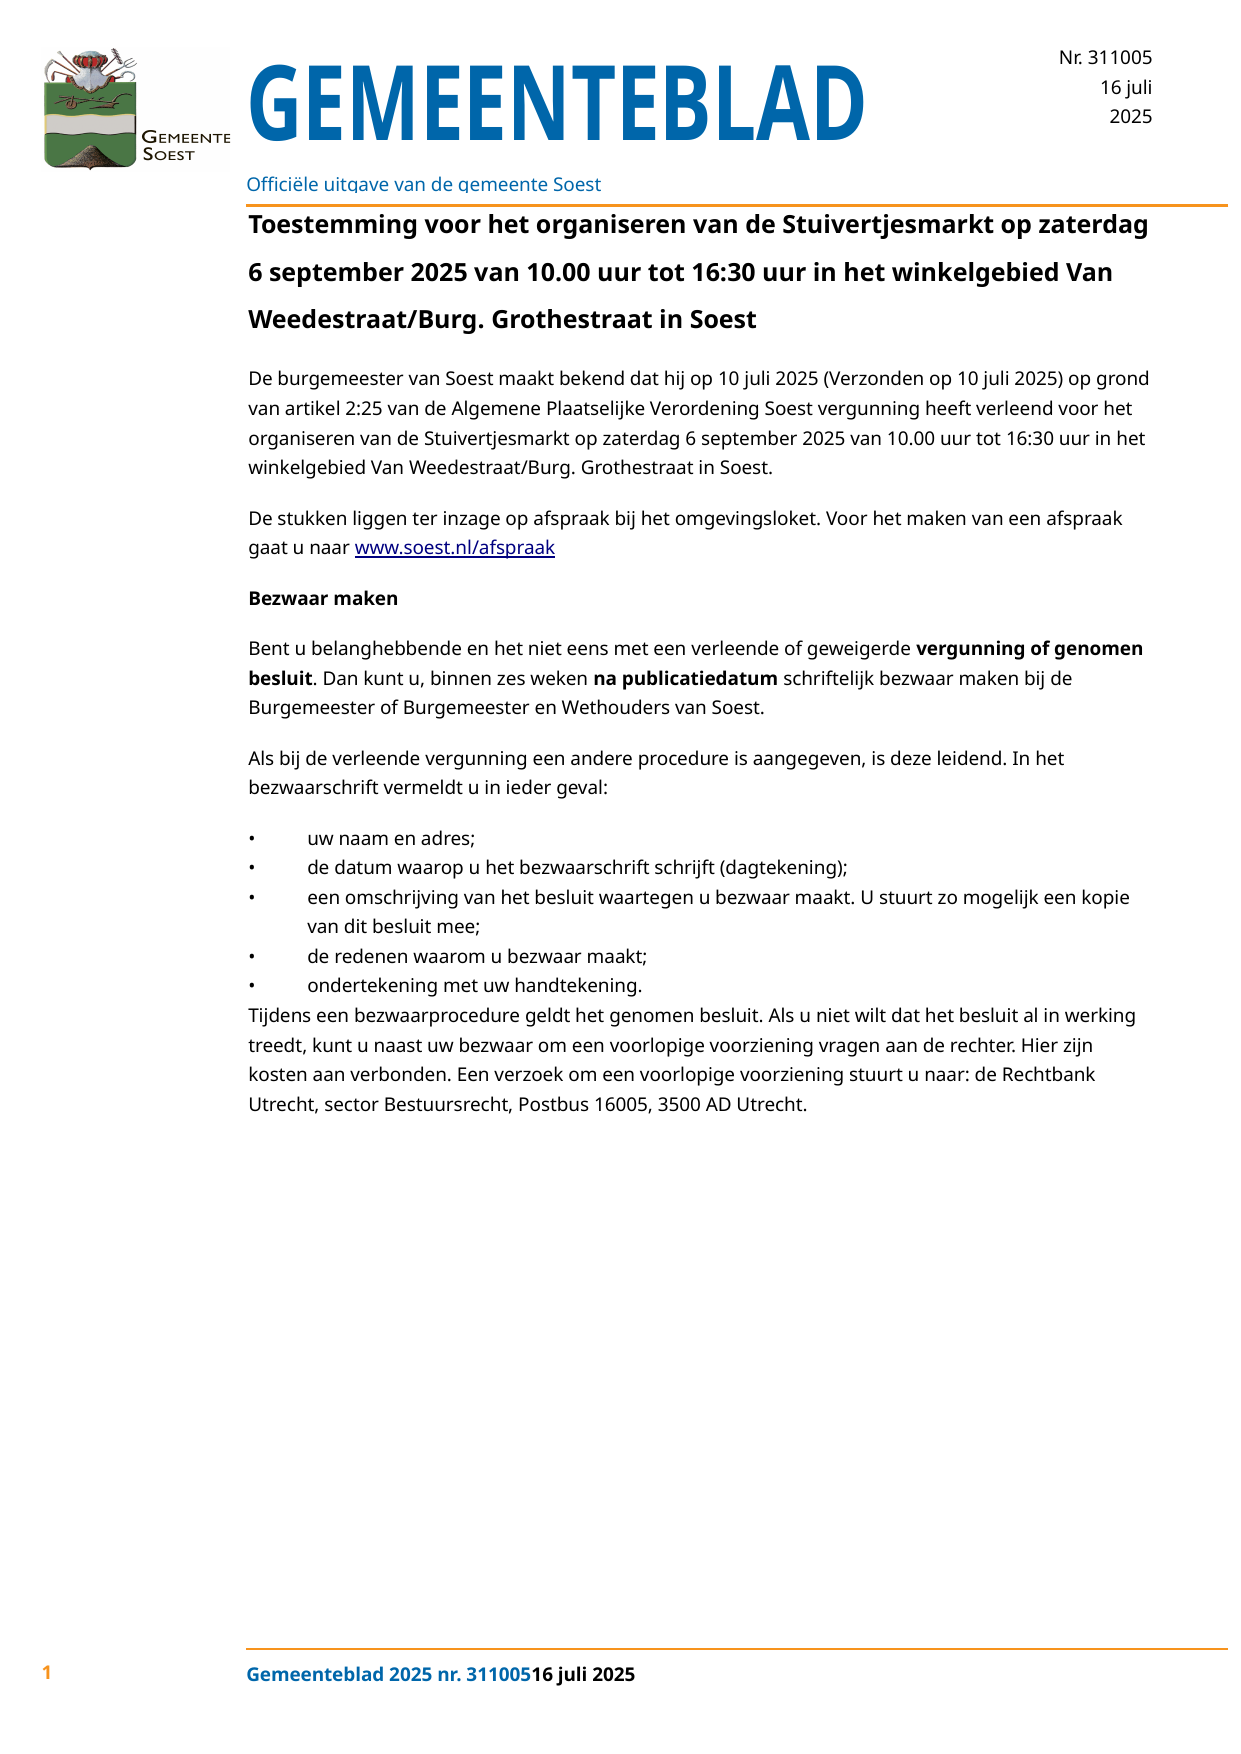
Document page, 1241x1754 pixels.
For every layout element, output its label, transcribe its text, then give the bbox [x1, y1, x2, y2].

list ondertekening met uw handtekening. [248, 973, 1152, 998]
list de datum waarop u het bezwaarschrift schrijft (dagtekening); [248, 854, 1152, 880]
list een omschrijving van het besluit waartegen u bezwaar maakt. U stuurt zo mogelijk een kopie van dit besluit mee; [248, 884, 1152, 939]
picture [41, 47, 231, 172]
text Tijdens een bezwaarprocedure geldt het genomen besluit. Als u niet wilt dat het besluit al in werking treedt, kunt u naast uw bezwaar om een voorlopige voorziening vragen aan de rechter. Hier zijn kosten aan verbonden. Een verzoek om een voorlopige voorziening stuurt u naar: de Rechtbank Utrecht, sector Bestuursrecht, Postbus 16005, 3500 AD Utrecht. [248, 1002, 1152, 1117]
text De stukken liggen ter inzage op afspraak bij het omgevingsloket. Voor het maken van een afspraak gaat u naar www.soest.nl/afspraak [248, 505, 1152, 560]
list uw naam en adres; [248, 825, 1152, 850]
text Als bij de verleende vergunning een andere procedure is aangegeven, is deze leidend. In het bezwaarschrift vermeldt u in ieder geval: [248, 745, 1152, 800]
text Bent u belanghebbende en het niet eens met een verleende of geweigerde vergunning of genomen besluit. Dan kunt u, binnen zes weken na publicatiedatum schriftelijk bezwaar maken bij de Burgemeester of Burgemeester en Wethouders van Soest. [248, 635, 1152, 720]
text Bezwaar maken [248, 585, 1152, 610]
list de redenen waarom u bezwaar maakt; [248, 943, 1152, 969]
text Toestemming voor het organiseren van de Stuivertjesmarkt op zaterdag 6 september 2025 van 10.00 uur tot 16:30 uur in het winkelgebied Van Weedestraat/Burg. Grothestraat in Soest [248, 207, 1152, 336]
text De burgemeester van Soest maakt bekend dat hij op 10 juli 2025 (Verzonden op 10 juli 2025) op grond van artikel 2:25 van de Algemene Plaatselijke Verordening Soest vergunning heeft verleend voor het organiseren van de Stuivertjesmarkt op zaterdag 6 september 2025 van 10.00 uur tot 16:30 uur in het winkelgebied Van Weedestraat/Burg. Grothestraat in Soest. [248, 366, 1152, 480]
